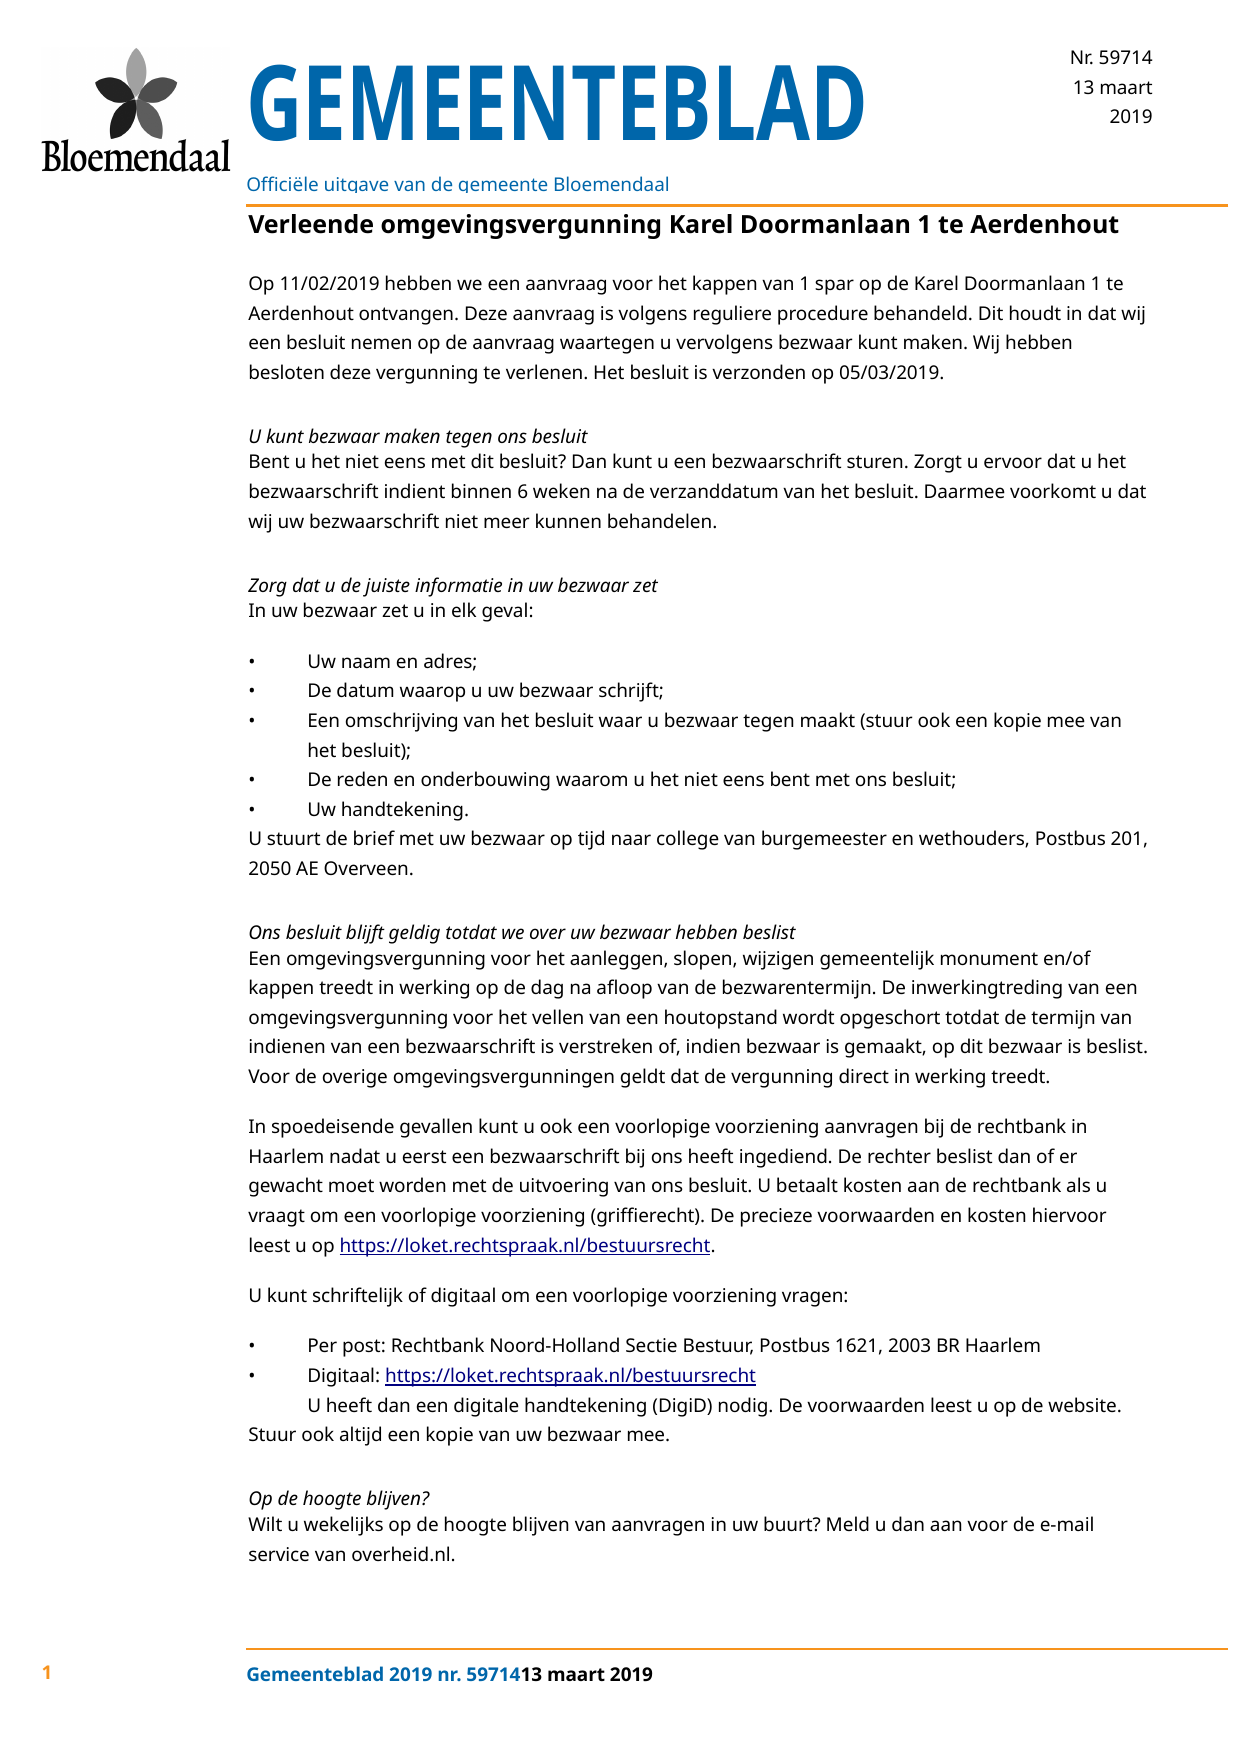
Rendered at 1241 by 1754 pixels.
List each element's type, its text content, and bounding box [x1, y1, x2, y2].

text U stuurt de brief met uw bezwaar op tijd naar college van burgemeester en wethouders, Postbus 201, 2050 AE Overveen. [248, 826, 1152, 881]
text U kunt bezwaar maken tegen ons besluit [248, 423, 1152, 449]
text U kunt schriftelijk of digitaal om een voorlopige voorziening vragen: [248, 1282, 1152, 1308]
text In spoedeisende gevallen kunt u ook een voorlopige voorziening aanvragen bij de rechtbank in Haarlem nadat u eerst een bezwaarschrift bij ons heeft ingediend. De rechter beslist dan of er gewacht moet worden met de uitvoering van ons besluit. U betaalt kosten aan de rechtbank als u vraagt om een voorlopige voorziening (griffierecht). De precieze voorwaarden en kosten hiervoor leest u op https://loket.rechtspraak.nl/bestuursrecht. [248, 1113, 1152, 1258]
text Een omgevingsvergunning voor het aanleggen, slopen, wijzigen gemeentelijk monument en/of kappen treedt in werking op de dag na afloop van de bezwarentermijn. De inwerkingtreding van een omgevingsvergunning voor het vellen van een houtopstand wordt opgeschort totdat de termijn van indienen van een bezwaarschrift is verstreken of, indien bezwaar is gemaakt, op dit bezwaar is beslist. Voor de overige omgevingsvergunningen geldt dat de vergunning direct in werking treedt. [248, 945, 1152, 1089]
list Uw handtekening. [248, 796, 1152, 822]
list U heeft dan een digitale handtekening (DigiD) nodig. De voorwaarden leest u op de website. [248, 1392, 1152, 1418]
text Op de hoogte blijven? [248, 1485, 1152, 1511]
text In uw bezwaar zet u in elk geval: [248, 598, 1152, 623]
text Wilt u wekelijks op de hoogte blijven van aanvragen in uw buurt? Meld u dan aan voor de e-mail service van overheid.nl. [248, 1511, 1152, 1566]
text Verleende omgevingsvergunning Karel Doormanlaan 1 te Aerdenhout [248, 207, 1152, 241]
list De reden en onderbouwing waarom u het niet eens bent met ons besluit; [248, 766, 1152, 792]
list Per post: Rechtbank Noord-Holland Sectie Bestuur, Postbus 1621, 2003 BR Haarlem [248, 1333, 1152, 1358]
text Bent u het niet eens met dit besluit? Dan kunt u een bezwaarschrift sturen. Zorgt u ervoor dat u het bezwaarschrift indient binnen 6 weken na de verzanddatum van het besluit. Daarmee voorkomt u dat wij uw bezwaarschrift niet meer kunnen behandelen. [248, 449, 1152, 534]
text Stuur ook altijd een kopie van uw bezwaar mee. [248, 1421, 1152, 1447]
list De datum waarop u uw bezwaar schrijft; [248, 678, 1152, 703]
picture [41, 47, 231, 172]
text Op 11/02/2019 hebben we een aanvraag voor het kappen van 1 spar op de Karel Doormanlaan 1 te Aerdenhout ontvangen. Deze aanvraag is volgens reguliere procedure behandeld. Dit houdt in dat wij een besluit nemen op de aanvraag waartegen u vervolgens bezwaar kunt maken. Wij hebben besloten deze vergunning te verlenen. Het besluit is verzonden op 05/03/2019. [248, 270, 1152, 385]
list Een omschrijving van het besluit waar u bezwaar tegen maakt (stuur ook een kopie mee van het besluit); [248, 707, 1152, 762]
text Ons besluit blijft geldig totdat we over uw bezwaar hebben beslist [248, 919, 1152, 945]
list Uw naam en adres; [248, 648, 1152, 674]
list Digitaal: https://loket.rechtspraak.nl/bestuursrecht [248, 1362, 1152, 1388]
text Zorg dat u de juiste informatie in uw bezwaar zet [248, 572, 1152, 598]
